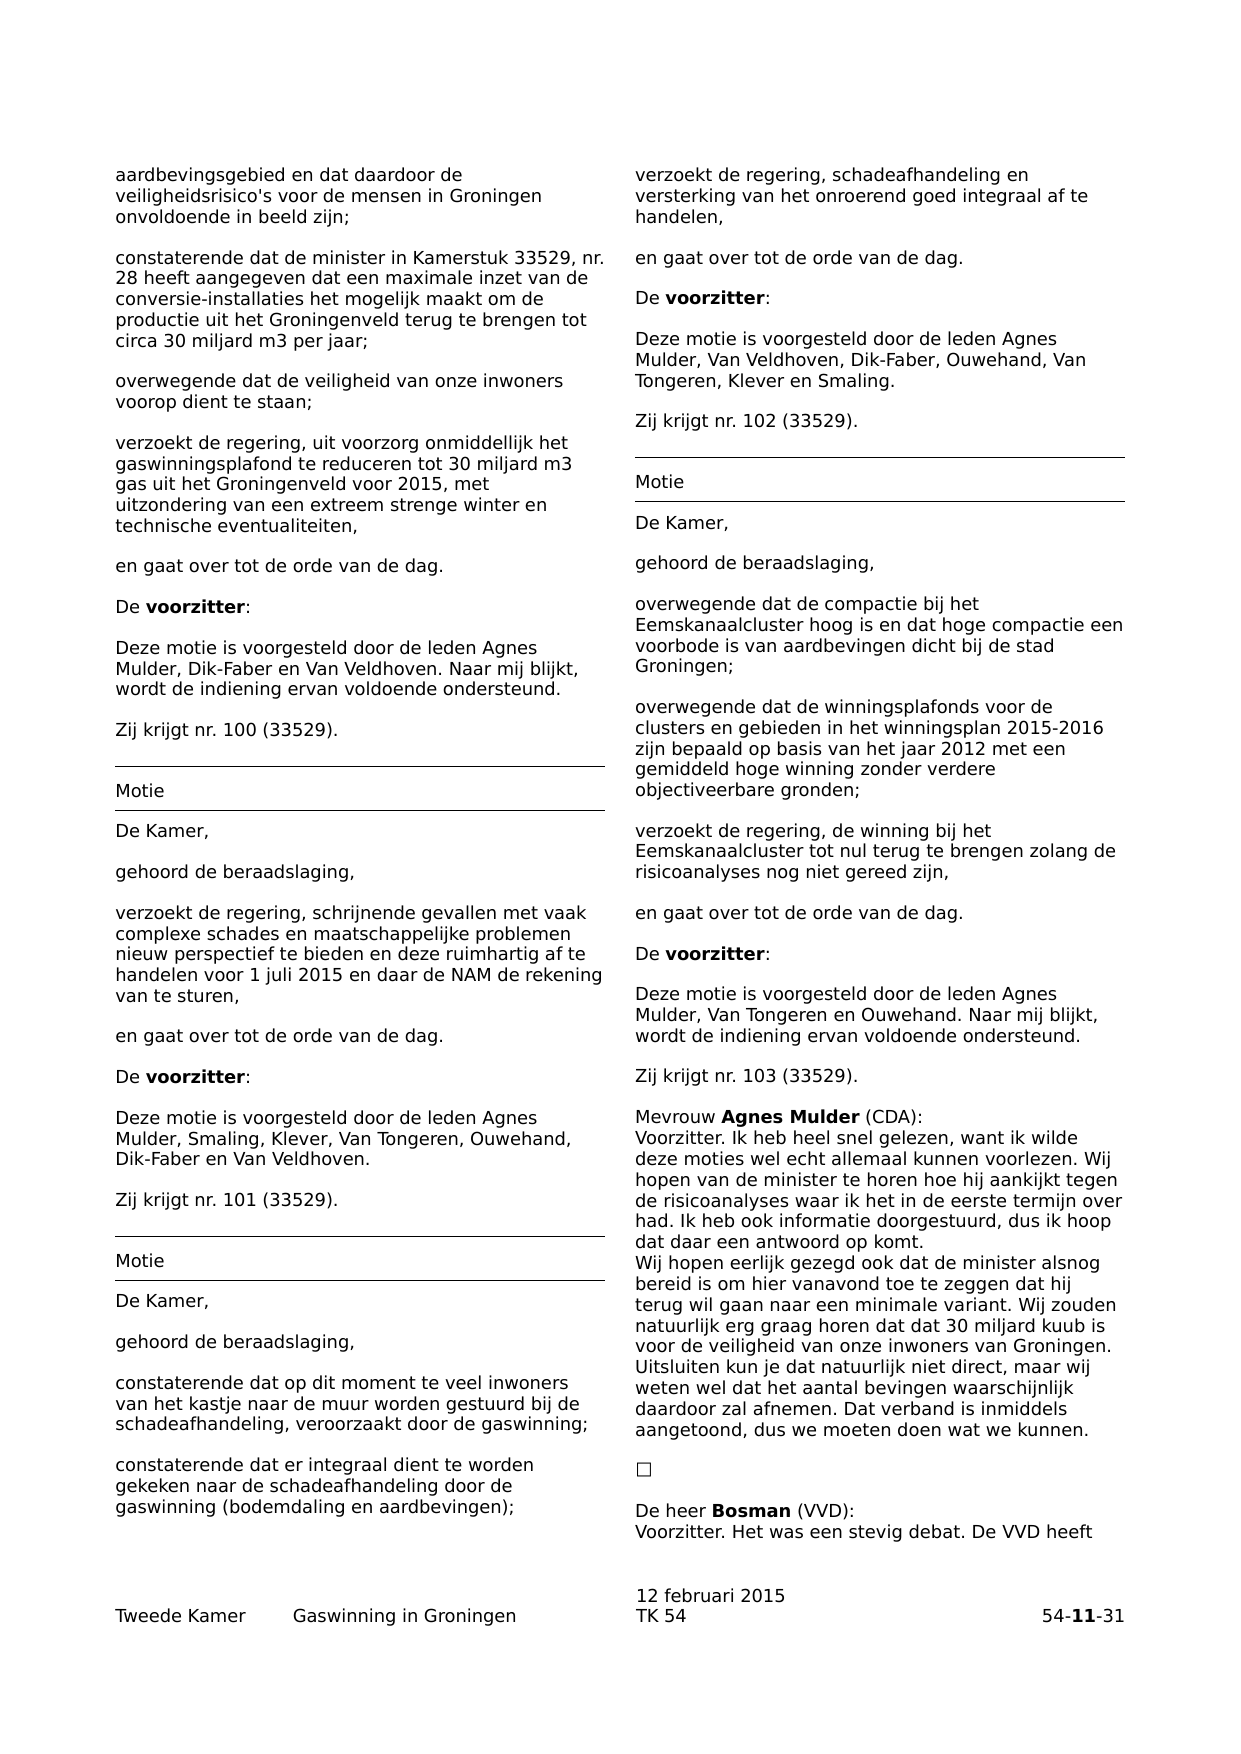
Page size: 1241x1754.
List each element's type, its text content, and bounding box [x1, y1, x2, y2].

text gehoord de beraadslaging, [115, 1332, 605, 1353]
text constaterende dat er integraal dient te worden gekeken naar de schadeafhandeling door de gaswinning (bodemdaling en aardbevingen); [115, 1455, 605, 1517]
text Deze motie is voorgesteld door de leden Agnes Mulder, Van Tongeren en Ouwehand. Naar mij blijkt, wordt de indiening ervan voldoende ondersteund. [635, 984, 1125, 1046]
text verzoekt de regering, uit voorzorg onmiddellijk het gaswinningsplafond te reduceren tot 30 miljard m3 gas uit het Groningenveld voor 2015, met uitzondering van een extreem strenge winter en technische eventualiteiten, [115, 433, 605, 536]
text De heer Bosman (VVD): [635, 1501, 1125, 1522]
text verzoekt de regering, schadeafhandeling en versterking van het onroerend goed integraal af te handelen, [635, 165, 1125, 227]
text De voorzitter: [635, 288, 1125, 309]
text overwegende dat de compactie bij het Eemskanaalcluster hoog is en dat hoge compactie een voorbode is van aardbevingen dicht bij de stad Groningen; [635, 594, 1125, 677]
text en gaat over tot de orde van de dag. [115, 1026, 605, 1047]
text gehoord de beraadslaging, [635, 553, 1125, 574]
text Deze motie is voorgesteld door de leden Agnes Mulder, Van Veldhoven, Dik-Faber, Ouwehand, Van Tongeren, Klever en Smaling. [635, 329, 1125, 391]
text Wij hopen eerlijk gezegd ook dat de minister alsnog bereid is om hier vanavond toe te zeggen dat hij terug wil gaan naar een minimale variant. Wij zouden natuurlijk erg graag horen dat dat 30 miljard kuub is voor de veiligheid van onze inwoners van Groningen. Uitsluiten kun je dat natuurlijk niet direct, maar wij weten wel dat het aantal bevingen waarschijnlijk daardoor zal afnemen. Dat verband is inmiddels aangetoond, dus we moeten doen wat we kunnen. [635, 1253, 1125, 1440]
text ⬜ [635, 1460, 1125, 1481]
text Motie [635, 472, 1125, 492]
text De voorzitter: [115, 1067, 605, 1088]
text overwegende dat de winningsplafonds voor de clusters en gebieden in het winningsplan 2015-2016 zijn bepaald op basis van het jaar 2012 met een gemiddeld hoge winning zonder verdere objectiveerbare gronden; [635, 697, 1125, 801]
text Deze motie is voorgesteld door de leden Agnes Mulder, Smaling, Klever, Van Tongeren, Ouwehand, Dik-Faber en Van Veldhoven. [115, 1108, 605, 1170]
text Deze motie is voorgesteld door de leden Agnes Mulder, Dik-Faber en Van Veldhoven. Naar mij blijkt, wordt de indiening ervan voldoende ondersteund. [115, 638, 605, 700]
text en gaat over tot de orde van de dag. [115, 556, 605, 577]
text gehoord de beraadslaging, [115, 862, 605, 883]
text Motie [115, 1251, 605, 1271]
text De voorzitter: [115, 597, 605, 618]
text en gaat over tot de orde van de dag. [635, 247, 1125, 268]
text De Kamer, [115, 821, 605, 842]
text overwegende dat de veiligheid van onze inwoners voorop dient te staan; [115, 371, 605, 413]
text De voorzitter: [635, 943, 1125, 964]
text Voorzitter. Ik heb heel snel gelezen, want ik wilde deze moties wel echt allemaal kunnen voorlezen. Wij hopen van de minister te horen hoe hij aankijkt tegen de risicoanalyses waar ik het in de eerste termijn over had. Ik heb ook informatie doorgestuurd, dus ik hoop dat daar een antwoord op komt. [635, 1128, 1125, 1253]
text Motie [115, 781, 605, 801]
text Zij krijgt nr. 101 (33529). [115, 1190, 605, 1211]
text constaterende dat op dit moment te veel inwoners van het kastje naar de muur worden gestuurd bij de schadeafhandeling, veroorzaakt door de gaswinning; [115, 1373, 605, 1435]
text Zij krijgt nr. 100 (33529). [115, 720, 605, 741]
text verzoekt de regering, de winning bij het Eemskanaalcluster tot nul terug te brengen zolang de risicoanalyses nog niet gereed zijn, [635, 821, 1125, 883]
text constaterende dat de minister in Kamerstuk 33529, nr. 28 heeft aangegeven dat een maximale inzet van de conversie-installaties het mogelijk maakt om de productie uit het Groningenveld terug te brengen tot circa 30 miljard m3 per jaar; [115, 247, 605, 351]
text De Kamer, [635, 512, 1125, 533]
text De Kamer, [115, 1291, 605, 1312]
text Zij krijgt nr. 102 (33529). [635, 411, 1125, 432]
text en gaat over tot de orde van de dag. [635, 903, 1125, 923]
text Mevrouw Agnes Mulder (CDA): [635, 1107, 1125, 1128]
text aardbevingsgebied en dat daardoor de veiligheidsrisico's voor de mensen in Groningen onvoldoende in beeld zijn; [115, 165, 605, 227]
text Zij krijgt nr. 103 (33529). [635, 1066, 1125, 1087]
text verzoekt de regering, schrijnende gevallen met vaak complexe schades en maatschappelijke problemen nieuw perspectief te bieden en deze ruimhartig af te handelen voor 1 juli 2015 en daar de NAM de rekening van te sturen, [115, 903, 605, 1006]
text Voorzitter. Het was een stevig debat. De VVD heeft [635, 1522, 1125, 1543]
